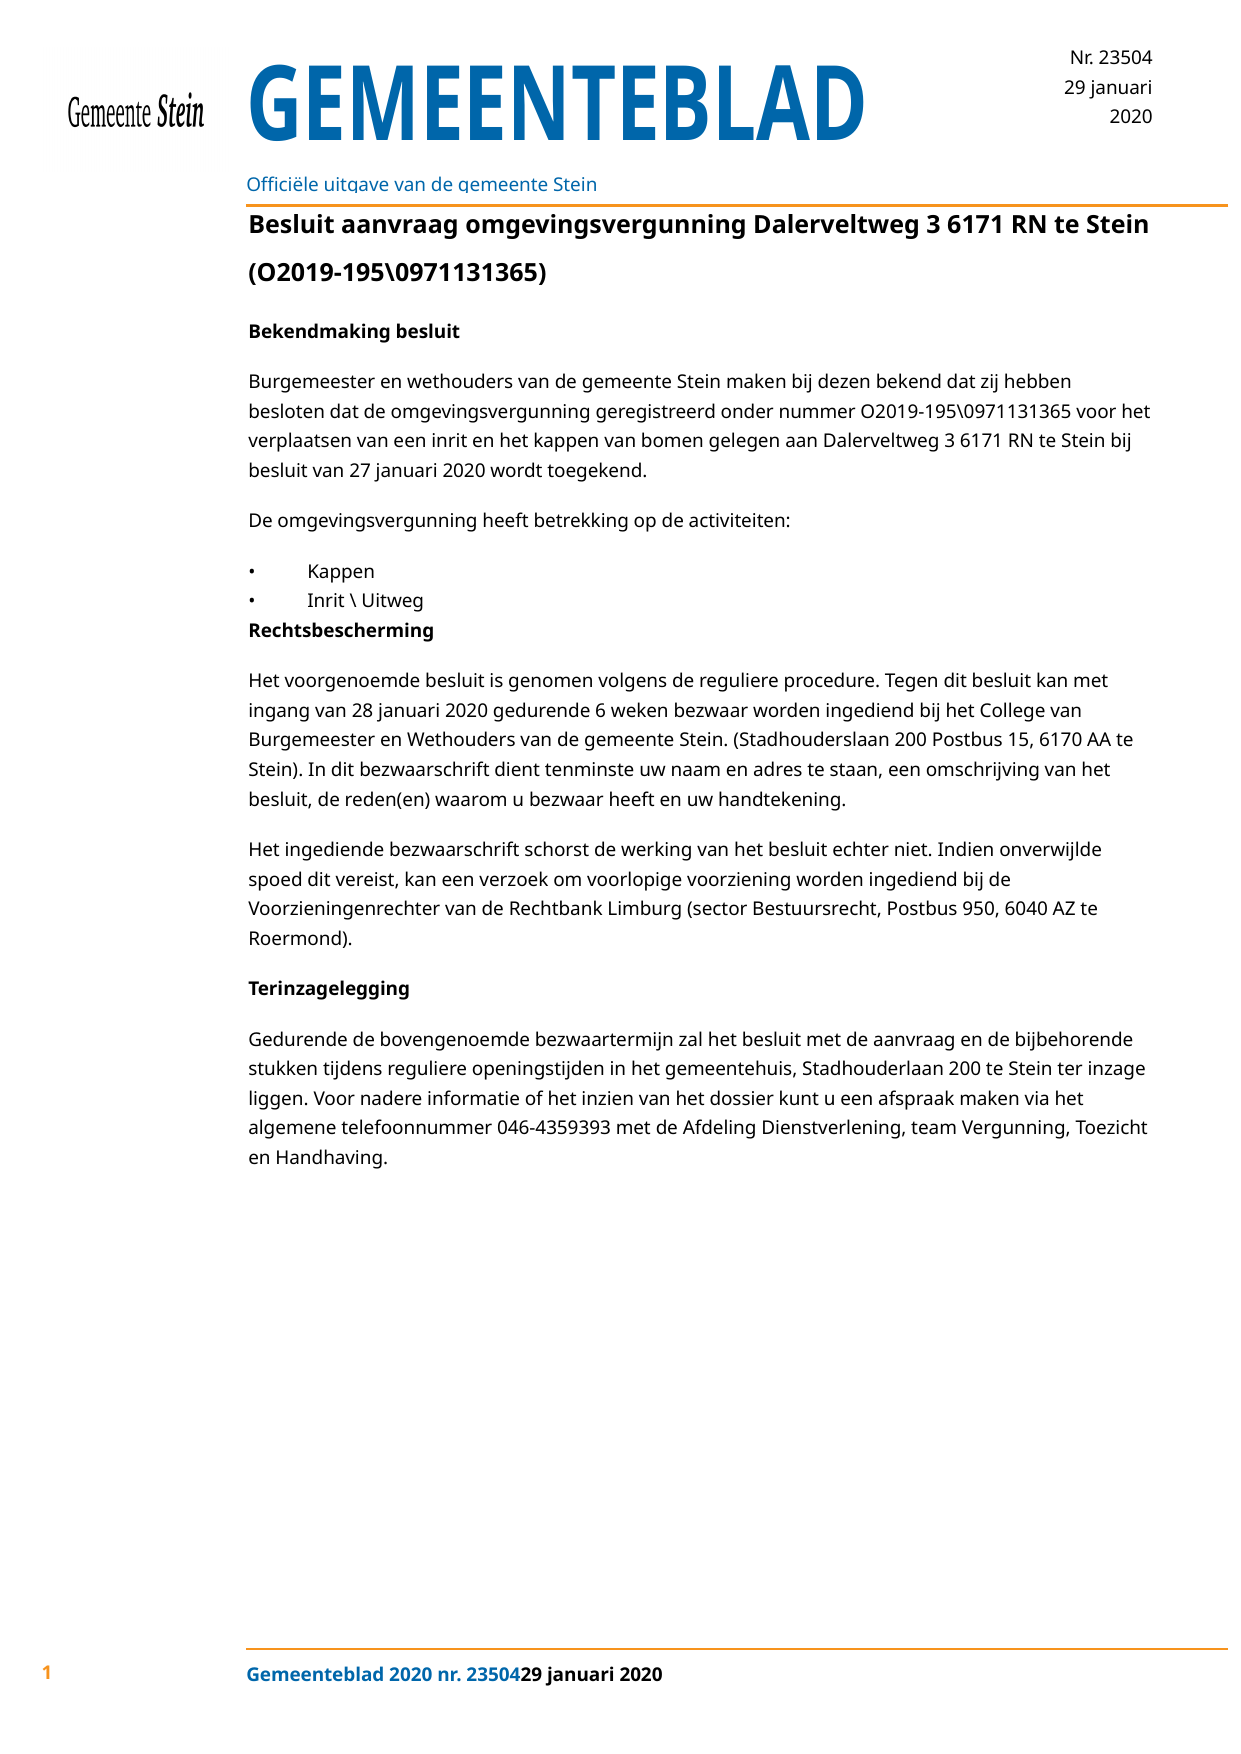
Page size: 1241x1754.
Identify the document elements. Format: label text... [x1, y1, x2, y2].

text Besluit aanvraag omgevingsvergunning Dalerveltweg 3 6171 RN te Stein (O2019-195\0971131365) [248, 207, 1152, 288]
text Rechtsbescherming [248, 617, 1152, 643]
text Burgemeester en wethouders van de gemeente Stein maken bij dezen bekend dat zij hebben besloten dat de omgevingsvergunning geregistreerd onder nummer O2019-195\0971131365 voor het verplaatsen van een inrit en het kappen van bomen gelegen aan Dalerveltweg 3 6171 RN te Stein bij besluit van 27 januari 2020 wordt toegekend. [248, 368, 1152, 483]
text Gedurende de bovengenoemde bezwaartermijn zal het besluit met de aanvraag en de bijbehorende stukken tijdens reguliere openingstijden in het gemeentehuis, Stadhouderlaan 200 te Stein ter inzage liggen. Voor nadere informatie of het inzien van het dossier kunt u een afspraak maken via het algemene telefoonnummer 046-4359393 met de Afdeling Dienstverlening, team Vergunning, Toezicht en Handhaving. [248, 1026, 1152, 1170]
text De omgevingsvergunning heeft betrekking op de activiteiten: [248, 507, 1152, 533]
text Het ingediende bezwaarschrift schorst de werking van het besluit echter niet. Indien onverwijlde spoed dit vereist, kan een verzoek om voorlopige voorziening worden ingediend bij de Voorzieningenrechter van de Rechtbank Limburg (sector Bestuursrecht, Postbus 950, 6040 AZ te Roermond). [248, 836, 1152, 951]
text Terinzagelegging [248, 975, 1152, 1001]
text Het voorgenoemde besluit is genomen volgens de reguliere procedure. Tegen dit besluit kan met ingang van 28 januari 2020 gedurende 6 weken bezwaar worden ingediend bij het College van Burgemeester en Wethouders van de gemeente Stein. (Stadhouderslaan 200 Postbus 15, 6170 AA te Stein). In dit bezwaarschrift dient tenminste uw naam en adres te staan, een omschrijving van het besluit, de reden(en) waarom u bezwaar heeft en uw handtekening. [248, 667, 1152, 812]
text Bekendmaking besluit [248, 318, 1152, 344]
list Inrit \ Uitweg [248, 587, 1152, 613]
picture [41, 47, 231, 172]
list Kappen [248, 558, 1152, 584]
